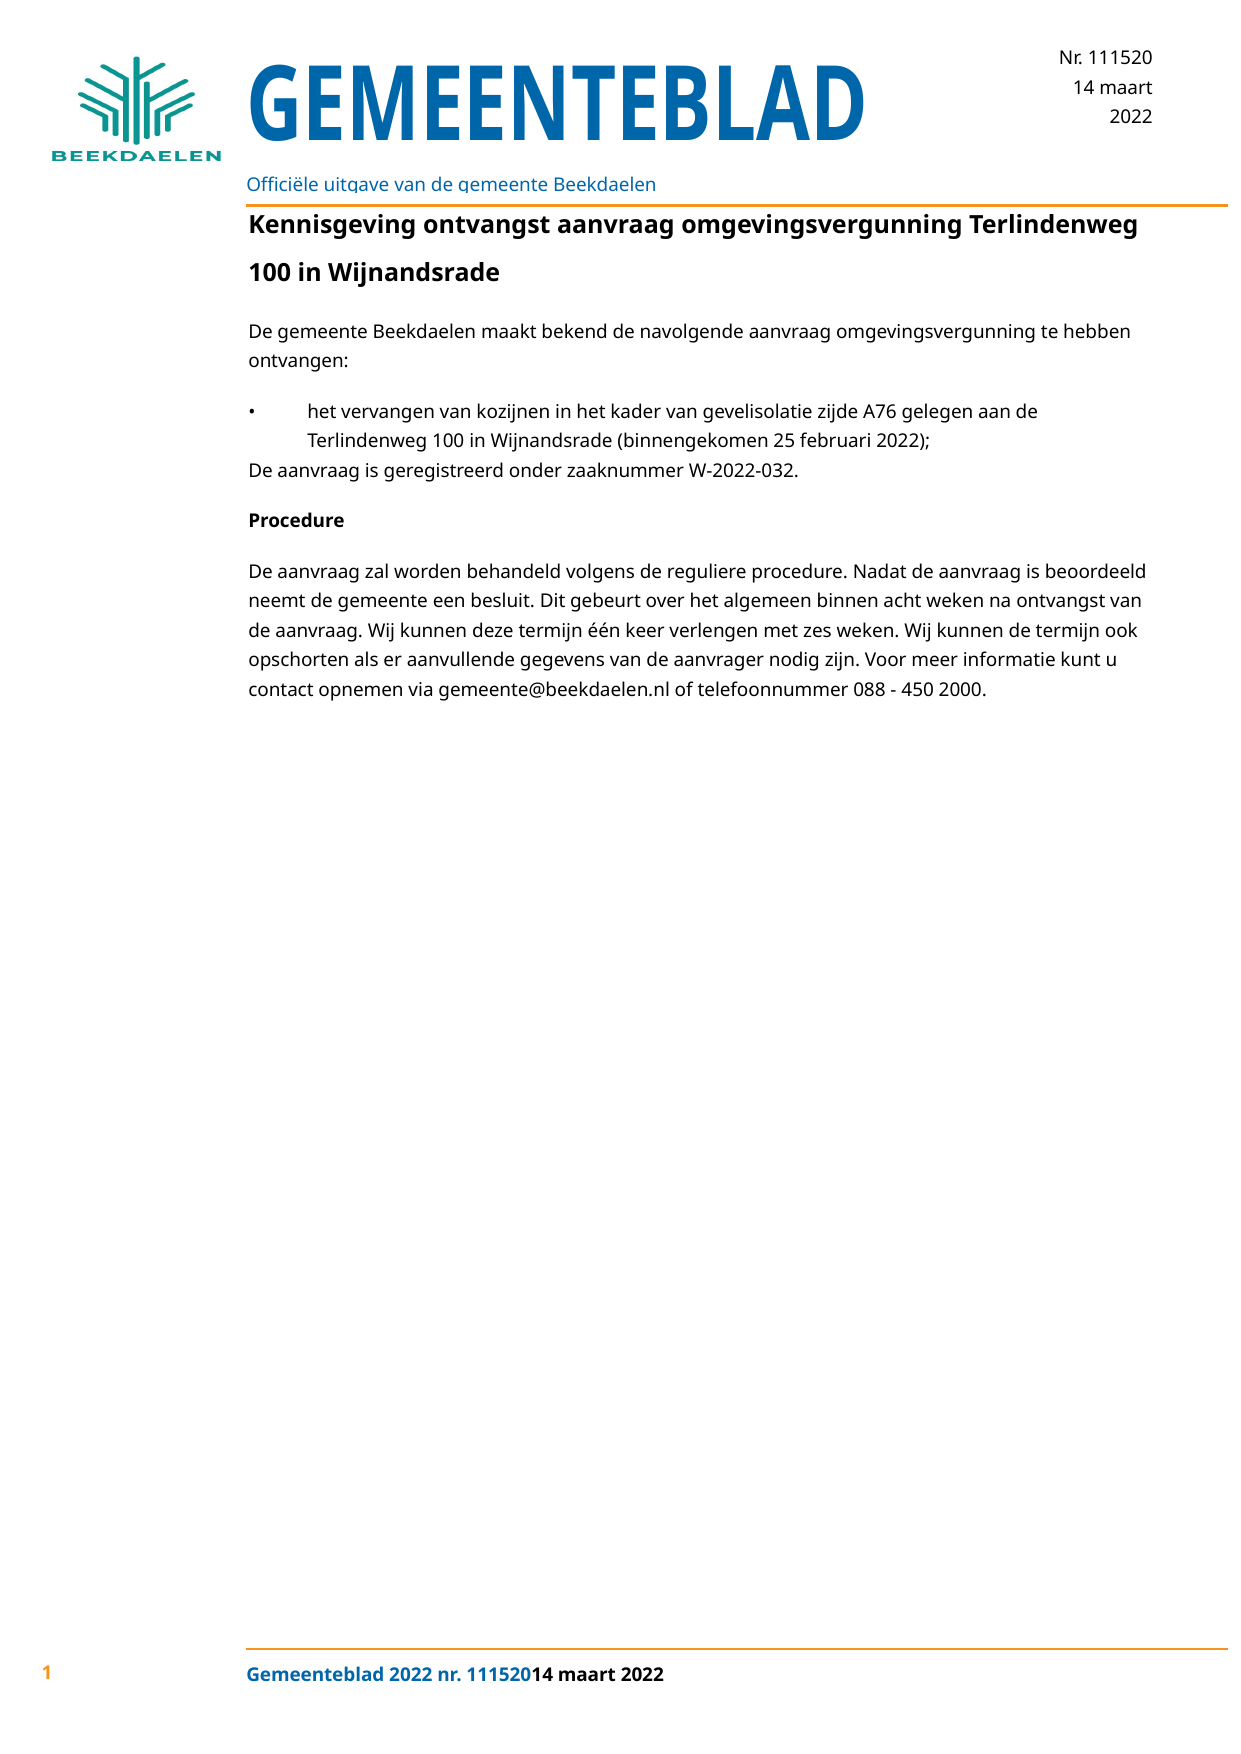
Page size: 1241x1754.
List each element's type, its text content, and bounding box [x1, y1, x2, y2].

text De aanvraag is geregistreerd onder zaaknummer W-2022-032. [248, 457, 1152, 483]
text De gemeente Beekdaelen maakt bekend de navolgende aanvraag omgevingsvergunning te hebben ontvangen: [248, 318, 1152, 373]
list het vervangen van kozijnen in het kader van gevelisolatie zijde A76 gelegen aan de Terlindenweg 100 in Wijnandsrade (binnengekomen 25 februari 2022); [248, 398, 1152, 453]
picture [41, 47, 231, 172]
text De aanvraag zal worden behandeld volgens de reguliere procedure. Nadat de aanvraag is beoordeeld neemt de gemeente een besluit. Dit gebeurt over het algemeen binnen acht weken na ontvangst van de aanvraag. Wij kunnen deze termijn één keer verlengen met zes weken. Wij kunnen de termijn ook opschorten als er aanvullende gegevens van de aanvrager nodig zijn. Voor meer informatie kunt u contact opnemen via gemeente@beekdaelen.nl of telefoonnummer 088 - 450 2000. [248, 558, 1152, 702]
text Procedure [248, 507, 1152, 533]
text Kennisgeving ontvangst aanvraag omgevingsvergunning Terlindenweg 100 in Wijnandsrade [248, 207, 1152, 288]
